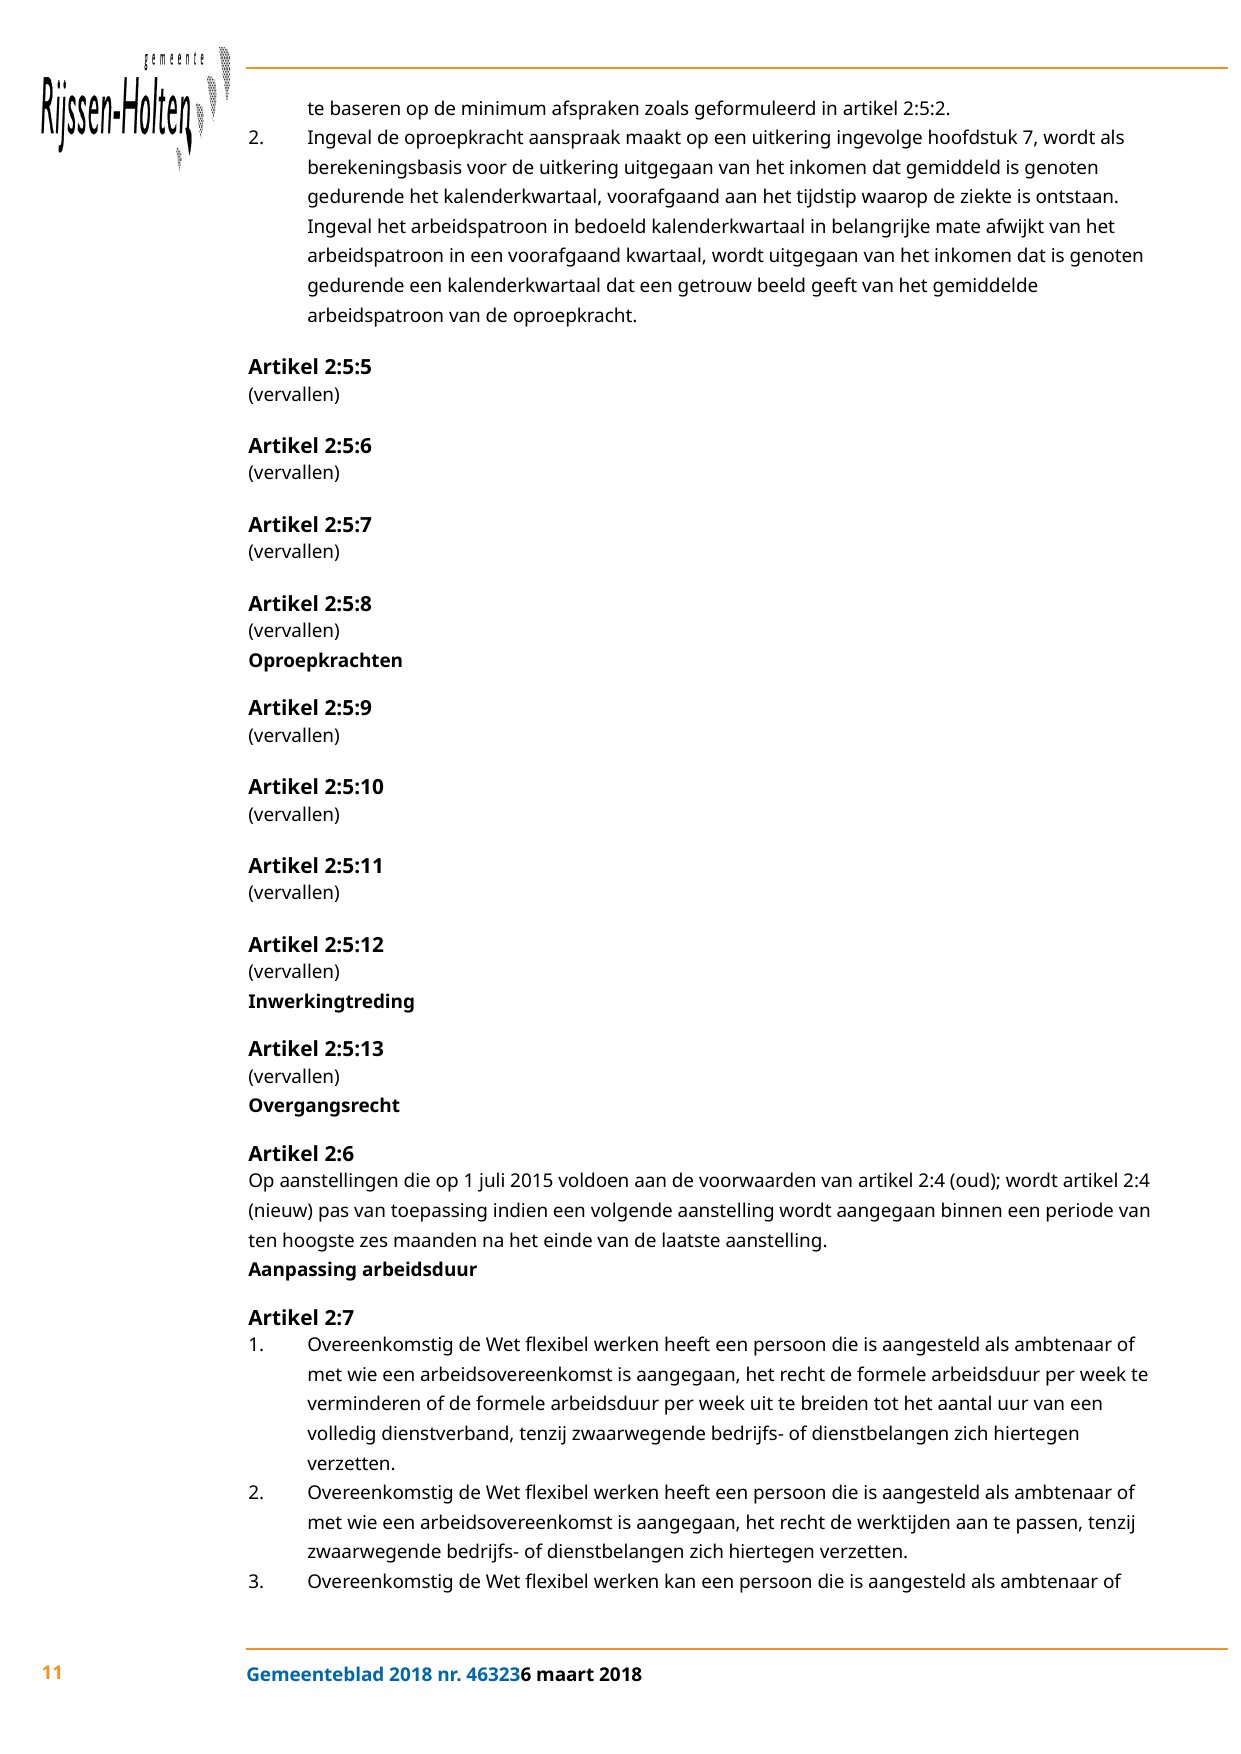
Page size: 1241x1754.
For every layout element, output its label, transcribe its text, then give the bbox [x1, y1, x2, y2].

text (vervallen) [248, 617, 1152, 643]
list Overeenkomstig de Wet flexibel werken heeft een persoon die is aangesteld als ambtenaar of met wie een arbeidsovereenkomst is aangegaan, het recht de formele arbeidsduur per week te verminderen of de formele arbeidsduur per week uit te breiden tot het aantal uur van een volledig dienstverband, tenzij zwaarwegende bedrijfs- of dienstbelangen zich hiertegen verzetten. [248, 1331, 1152, 1475]
picture [41, 47, 231, 172]
text (vervallen) [248, 958, 1152, 984]
text Artikel 2:5:9 [248, 693, 1152, 722]
list Ingeval de oproepkracht aanspraak maakt op een uitkering ingevolge hoofdstuk 7, wordt als berekeningsbasis voor de uitkering uitgegaan van het inkomen dat gemiddeld is genoten gedurende het kalenderkwartaal, voorafgaand aan het tijdstip waarop de ziekte is ontstaan. Ingeval het arbeidspatroon in bedoeld kalenderkwartaal in belangrijke mate afwijkt van het arbeidspatroon in een voorafgaand kwartaal, wordt uitgegaan van het inkomen dat is genoten gedurende een kalenderkwartaal dat een getrouw beeld geeft van het gemiddelde arbeidspatroon van de oproepkracht. [248, 124, 1152, 328]
text (vervallen) [248, 538, 1152, 564]
text Artikel 2:5:11 [248, 851, 1152, 879]
text Aanpassing arbeidsduur [248, 1256, 1152, 1282]
text Overgangsrecht [248, 1093, 1152, 1118]
list te baseren op de minimum afspraken zoals geformuleerd in artikel 2:5:2. [248, 95, 1152, 121]
text Artikel 2:5:10 [248, 772, 1152, 801]
text (vervallen) [248, 1063, 1152, 1089]
text Artikel 2:5:13 [248, 1034, 1152, 1063]
text (vervallen) [248, 879, 1152, 905]
text Artikel 2:7 [248, 1303, 1152, 1331]
text (vervallen) [248, 722, 1152, 748]
text Artikel 2:5:7 [248, 510, 1152, 538]
text (vervallen) [248, 381, 1152, 406]
text Oproepkrachten [248, 647, 1152, 673]
text Inwerkingtreding [248, 988, 1152, 1014]
text Artikel 2:5:5 [248, 352, 1152, 381]
text Artikel 2:6 [248, 1139, 1152, 1168]
text Op aanstellingen die op 1 juli 2015 voldoen aan de voorwaarden van artikel 2:4 (oud); wordt artikel 2:4 (nieuw) pas van toepassing indien een volgende aanstelling wordt aangegaan binnen een periode van ten hoogste zes maanden na het einde van de laatste aanstelling. [248, 1168, 1152, 1252]
list Overeenkomstig de Wet flexibel werken kan een persoon die is aangesteld als ambtenaar of [248, 1568, 1152, 1594]
text (vervallen) [248, 459, 1152, 485]
text (vervallen) [248, 801, 1152, 826]
text Artikel 2:5:8 [248, 589, 1152, 617]
list Overeenkomstig de Wet flexibel werken heeft een persoon die is aangesteld als ambtenaar of met wie een arbeidsovereenkomst is aangegaan, het recht de werktijden aan te passen, tenzij zwaarwegende bedrijfs- of dienstbelangen zich hiertegen verzetten. [248, 1479, 1152, 1564]
text Artikel 2:5:6 [248, 431, 1152, 459]
text Artikel 2:5:12 [248, 930, 1152, 958]
